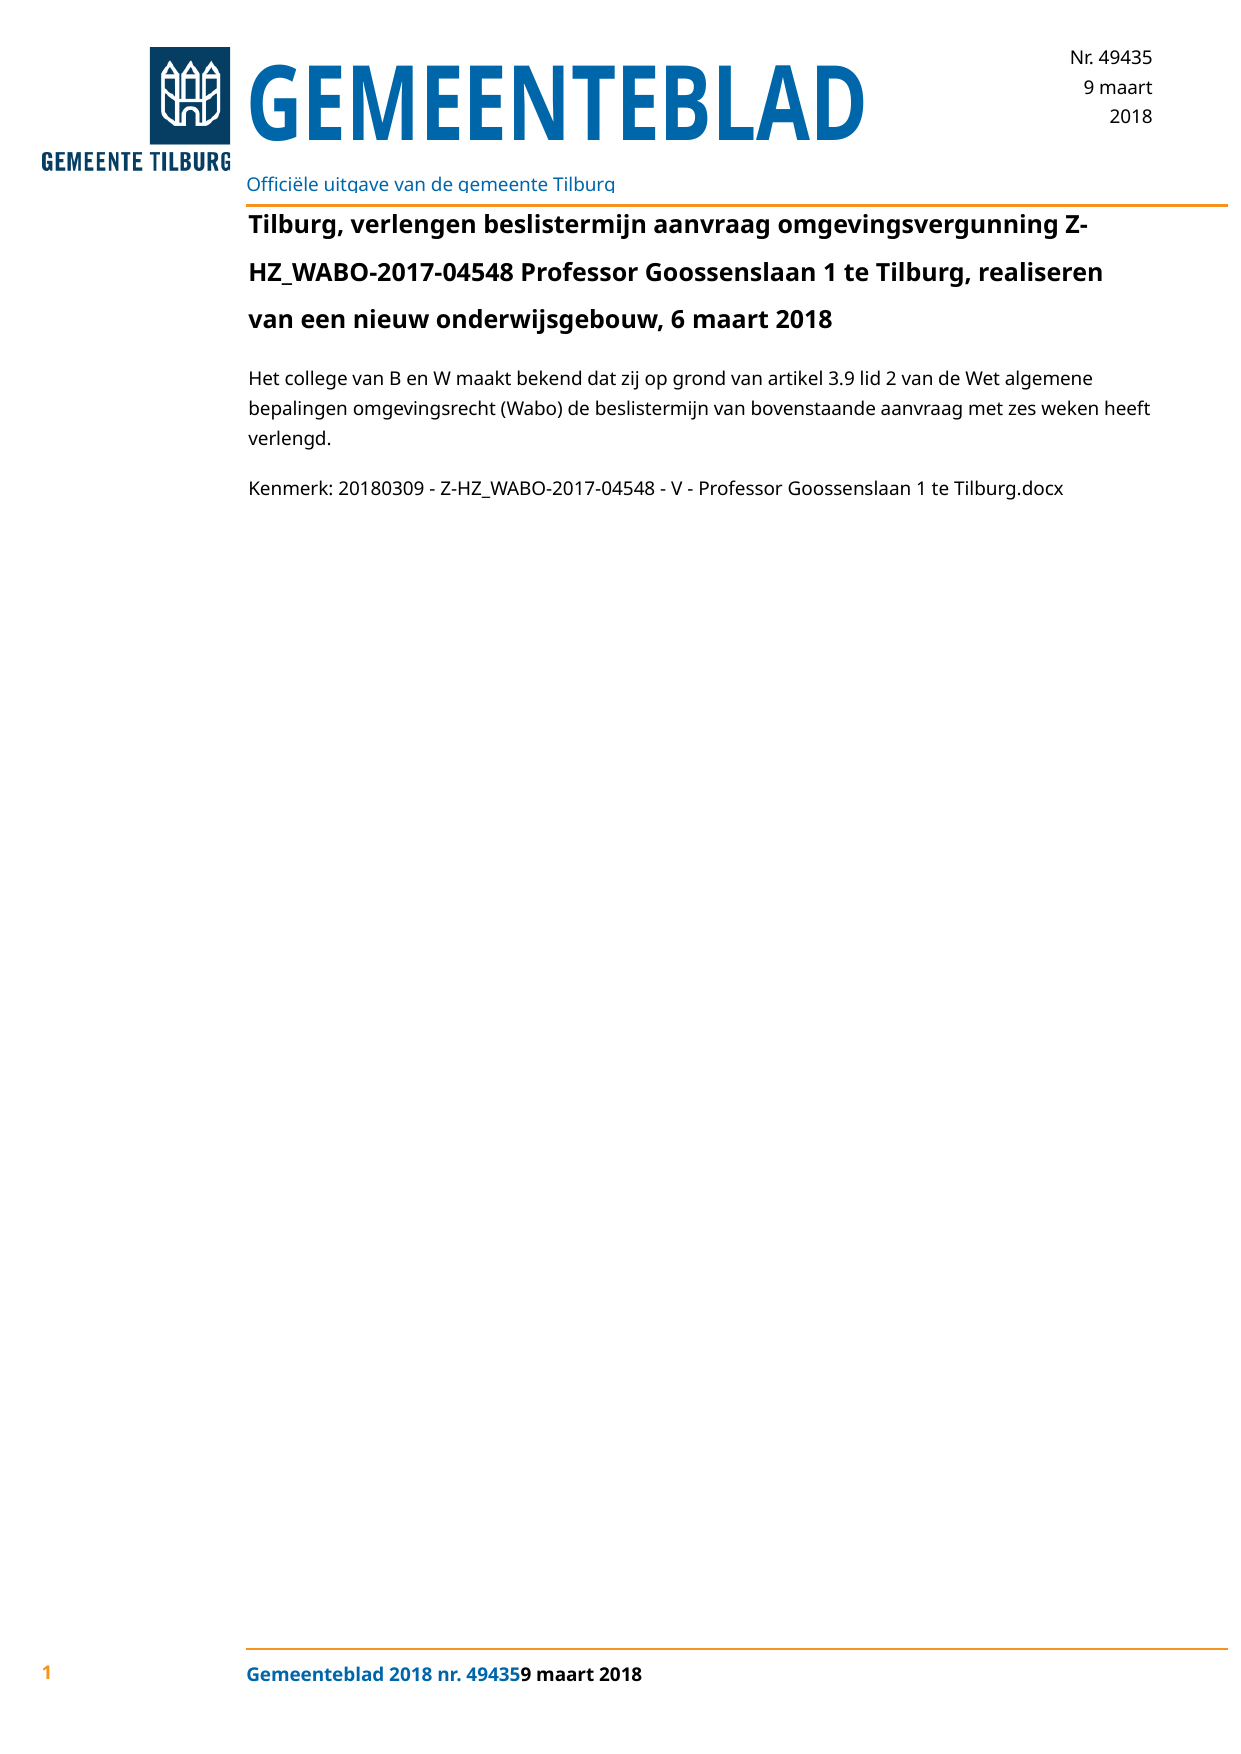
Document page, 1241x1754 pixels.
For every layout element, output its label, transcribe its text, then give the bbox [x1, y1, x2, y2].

picture [41, 47, 231, 172]
text Het college van B en W maakt bekend dat zij op grond van artikel 3.9 lid 2 van de Wet algemene bepalingen omgevingsrecht (Wabo) de beslistermijn van bovenstaande aanvraag met zes weken heeft verlengd. [248, 366, 1152, 450]
text Kenmerk: 20180309 - Z-HZ_WABO-2017-04548 - V - Professor Goossenslaan 1 te Tilburg.docx [248, 475, 1152, 501]
text Tilburg, verlengen beslistermijn aanvraag omgevingsvergunning Z-HZ_WABO-2017-04548 Professor Goossenslaan 1 te Tilburg, realiseren van een nieuw onderwijsgebouw, 6 maart 2018 [248, 207, 1152, 336]
